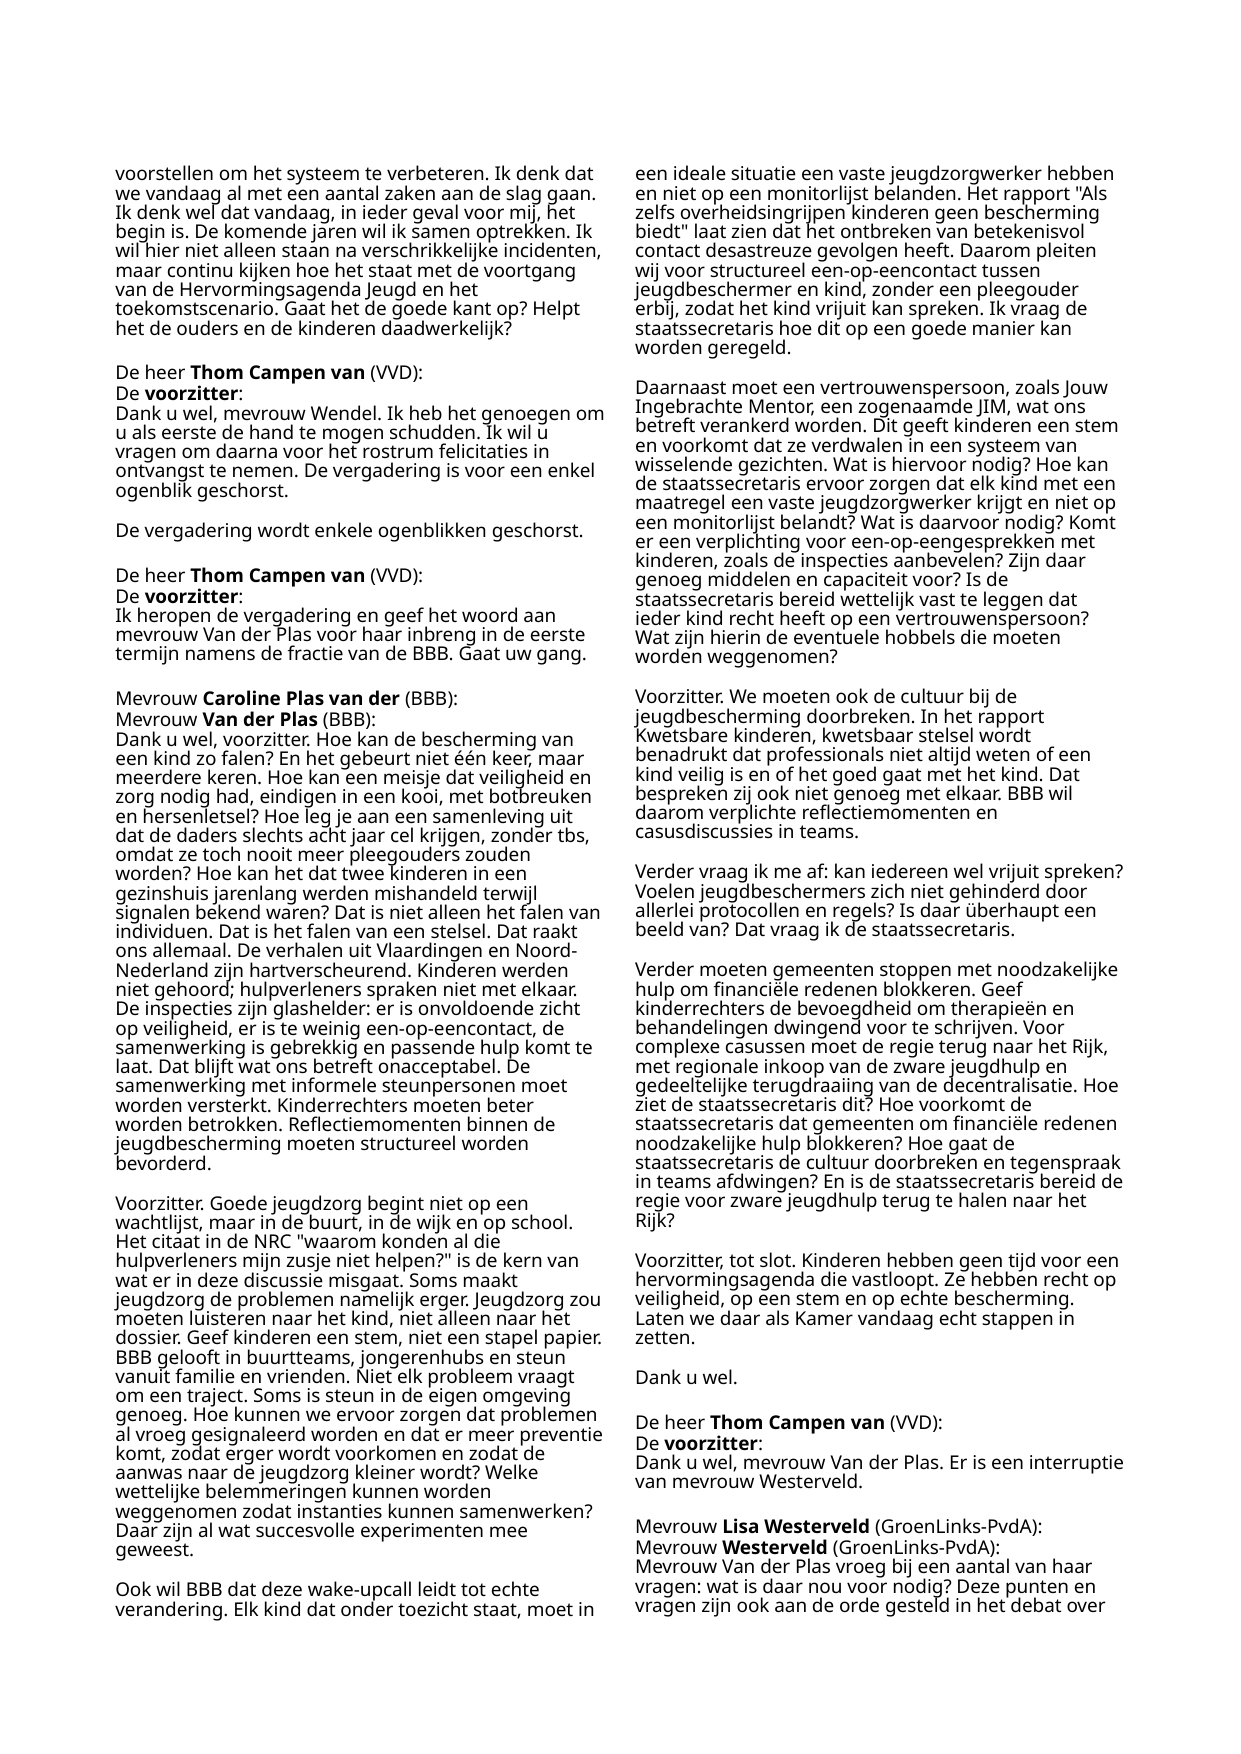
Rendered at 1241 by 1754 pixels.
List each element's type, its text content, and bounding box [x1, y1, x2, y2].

text De voorzitter: [635, 1435, 1125, 1454]
text Verder moeten gemeenten stoppen met noodzakelijke hulp om financiële redenen blokkeren. Geef kinderrechters de bevoegdheid om therapieën en behandelingen dwingend voor te schrijven. Voor complexe casussen moet de regie terug naar het Rijk, met regionale inkoop van de zware jeugdhulp en gedeeltelijke terugdraaiing van de decentralisatie. Hoe ziet de staatssecretaris dit? Hoe voorkomt de staatssecretaris dat gemeenten om financiële redenen noodzakelijke hulp blokkeren? Hoe gaat de staatssecretaris de cultuur doorbreken en tegenspraak in teams afdwingen? En is de staatssecretaris bereid de regie voor zware jeugdhulp terug te halen naar het Rijk? [635, 961, 1125, 1231]
text Daarnaast moet een vertrouwenspersoon, zoals Jouw Ingebrachte Mentor, een zogenaamde JIM, wat ons betreft verankerd worden. Dit geeft kinderen een stem en voorkomt dat ze verdwalen in een systeem van wisselende gezichten. Wat is hiervoor nodig? Hoe kan de staatssecretaris ervoor zorgen dat elk kind met een maatregel een vaste jeugdzorgwerker krijgt en niet op een monitorlijst belandt? Wat is daarvoor nodig? Komt er een verplichting voor een-op-eengesprekken met kinderen, zoals de inspecties aanbevelen? Zijn daar genoeg middelen en capaciteit voor? Is de staatssecretaris bereid wettelijk vast te leggen dat ieder kind recht heeft op een vertrouwenspersoon? Wat zijn hierin de eventuele hobbels die moeten worden weggenomen? [635, 379, 1125, 668]
text Dank u wel, voorzitter. Hoe kan de bescherming van een kind zo falen? En het gebeurt niet één keer, maar meerdere keren. Hoe kan een meisje dat veiligheid en zorg nodig had, eindigen in een kooi, met botbreuken en hersenletsel? Hoe leg je aan een samenleving uit dat de daders slechts acht jaar cel krijgen, zonder tbs, omdat ze toch nooit meer pleegouders zouden worden? Hoe kan het dat twee kinderen in een gezinshuis jarenlang werden mishandeld terwijl signalen bekend waren? Dat is niet alleen het falen van individuen. Dat is het falen van een stelsel. Dat raakt ons allemaal. De verhalen uit Vlaardingen en Noord-Nederland zijn hartverscheurend. Kinderen werden niet gehoord; hulpverleners spraken niet met elkaar. De inspecties zijn glashelder: er is onvoldoende zicht op veiligheid, er is te weinig een-op-eencontact, de samenwerking is gebrekkig en passende hulp komt te laat. Dat blijft wat ons betreft onacceptabel. De samenwerking met informele steunpersonen moet worden versterkt. Kinderrechters moeten beter worden betrokken. Reflectiemomenten binnen de jeugdbescherming moeten structureel worden bevorderd. [115, 731, 605, 1174]
text Dank u wel. [635, 1369, 1125, 1388]
text Voorzitter. Goede jeugdzorg begint niet op een wachtlijst, maar in de buurt, in de wijk en op school. Het citaat in de NRC "waarom konden al die hulpverleners mijn zusje niet helpen?" is de kern van wat er in deze discussie misgaat. Soms maakt jeugdzorg de problemen namelijk erger. Jeugdzorg zou moeten luisteren naar het kind, niet alleen naar het dossier. Geef kinderen een stem, niet een stapel papier. BBB gelooft in buurtteams, jongerenhubs en steun vanuit familie en vrienden. Niet elk probleem vraagt om een traject. Soms is steun in de eigen omgeving genoeg. Hoe kunnen we ervoor zorgen dat problemen al vroeg gesignaleerd worden en dat er meer preventie komt, zodat erger wordt voorkomen en zodat de aanwas naar de jeugdzorg kleiner wordt? Welke wettelijke belemmeringen kunnen worden weggenomen zodat instanties kunnen samenwerken? Daar zijn al wat succesvolle experimenten mee geweest. [115, 1194, 605, 1561]
text Voorzitter. We moeten ook de cultuur bij de jeugdbescherming doorbreken. In het rapport Kwetsbare kinderen, kwetsbaar stelsel wordt benadrukt dat professionals niet altijd weten of een kind veilig is en of het goed gaat met het kind. Dat bespreken zij ook niet genoeg met elkaar. BBB wil daarom verplichte reflectiemomenten en casusdiscussies in teams. [635, 688, 1125, 843]
text Dank u wel, mevrouw Van der Plas. Er is een interruptie van mevrouw Westerveld. [635, 1454, 1125, 1492]
text Voorzitter, tot slot. Kinderen hebben geen tijd voor een hervormingsagenda die vastloopt. Ze hebben recht op veiligheid, op een stem en op echte bescherming. Laten we daar als Kamer vandaag echt stappen in zetten. [635, 1252, 1125, 1348]
text Verder vraag ik me af: kan iedereen wel vrijuit spreken? Voelen jeugdbeschermers zich niet gehinderd door allerlei protocollen en regels? Is daar überhaupt een beeld van? Dat vraag ik de staatssecretaris. [635, 863, 1125, 941]
text Mevrouw Caroline Plas van der (BBB): [115, 686, 605, 711]
text Mevrouw Van der Plas (BBB): [115, 711, 605, 731]
text De heer Thom Campen van (VVD): [635, 1409, 1125, 1435]
text De heer Thom Campen van (VVD): [115, 359, 605, 385]
text Mevrouw Lisa Westerveld (GroenLinks-PvdA): [635, 1513, 1125, 1539]
text Mevrouw Van der Plas vroeg bij een aantal van haar vragen: wat is daar nou voor nodig? Deze punten en vragen zijn ook aan de orde gesteld in het debat over [635, 1558, 1125, 1616]
text Dank u wel, mevrouw Wendel. Ik heb het genoegen om u als eerste de hand te mogen schudden. Ik wil u vragen om daarna voor het rostrum felicitaties in ontvangst te nemen. De vergadering is voor een enkel ogenblik geschorst. [115, 404, 605, 501]
text Ik heropen de vergadering en geef het woord aan mevrouw Van der Plas voor haar inbreng in de eerste termijn namens de fractie van de BBB. Gaat uw gang. [115, 607, 605, 665]
text een ideale situatie een vaste jeugdzorgwerker hebben en niet op een monitorlijst belanden. Het rapport "Als zelfs overheidsingrijpen kinderen geen bescherming biedt" laat zien dat het ontbreken van betekenisvol contact desastreuze gevolgen heeft. Daarom pleiten wij voor structureel een-op-eencontact tussen jeugdbeschermer en kind, zonder een pleegouder erbij, zodat het kind vrijuit kan spreken. Ik vraag de staatssecretaris hoe dit op een goede manier kan worden geregeld. [635, 165, 1125, 358]
text Ook wil BBB dat deze wake-upcall leidt tot echte verandering. Elk kind dat onder toezicht staat, moet in [115, 1581, 605, 1620]
text De voorzitter: [115, 385, 605, 404]
text voorstellen om het systeem te verbeteren. Ik denk dat we vandaag al met een aantal zaken aan de slag gaan. Ik denk wel dat vandaag, in ieder geval voor mij, het begin is. De komende jaren wil ik samen optrekken. Ik wil hier niet alleen staan na verschrikkelijke incidenten, maar continu kijken hoe het staat met de voortgang van de Hervormingsagenda Jeugd en het toekomstscenario. Gaat het de goede kant op? Helpt het de ouders en de kinderen daadwerkelijk? [115, 165, 605, 339]
text Mevrouw Westerveld (GroenLinks-PvdA): [635, 1539, 1125, 1558]
text De heer Thom Campen van (VVD): [115, 562, 605, 588]
text De voorzitter: [115, 588, 605, 607]
text De vergadering wordt enkele ogenblikken geschorst. [115, 522, 605, 541]
